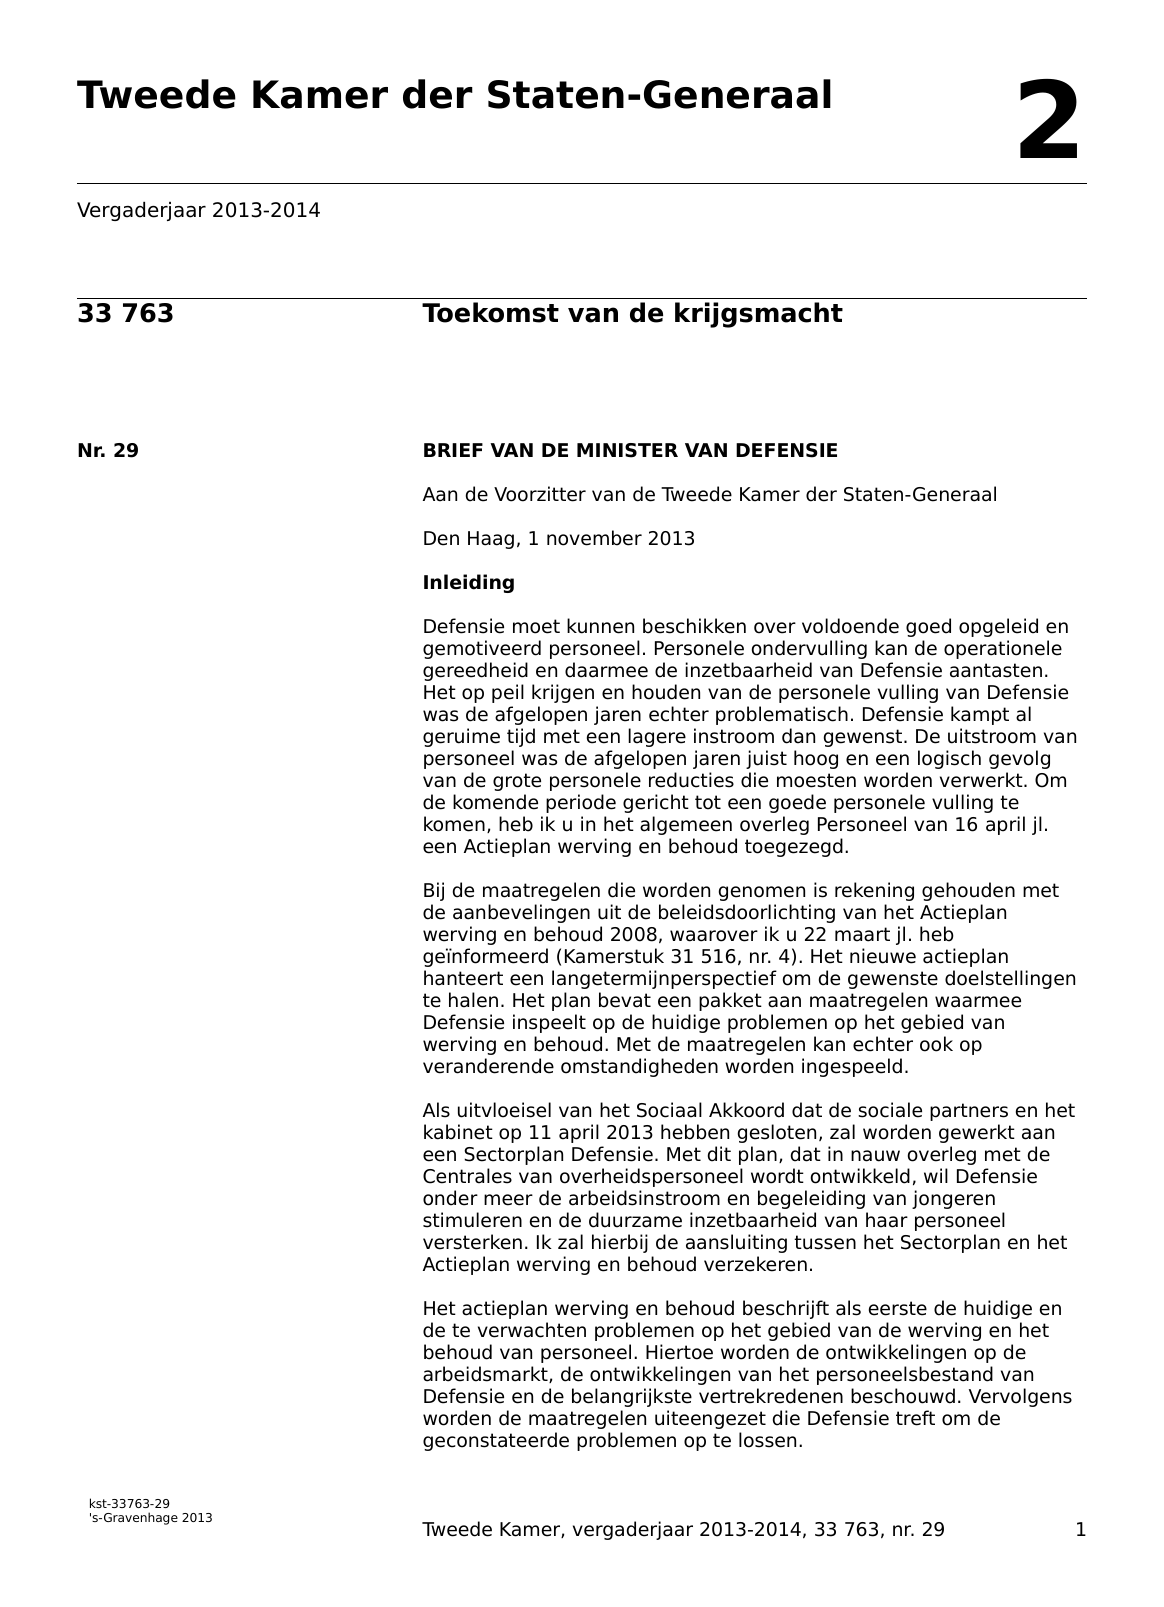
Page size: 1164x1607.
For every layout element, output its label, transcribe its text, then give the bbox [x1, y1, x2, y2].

text Bij de maatregelen die worden genomen is rekening gehouden met de aanbevelingen uit de beleidsdoorlichting van het Actieplan werving en behoud 2008, waarover ik u 22 maart jl. heb geïnformeerd (Kamerstuk 31 516, nr. 4). Het nieuwe actieplan hanteert een langetermijnperspectief om de gewenste doelstellingen te halen. Het plan bevat een pakket aan maatregelen waarmee Defensie inspeelt op de huidige problemen op het gebied van werving en behoud. Met de maatregelen kan echter ook op veranderende omstandigheden worden ingespeeld. [422, 880, 1087, 1078]
text Den Haag, 1 november 2013 [422, 528, 1087, 550]
subtitle Inleiding [422, 572, 1087, 594]
subtitle 33 763 Toekomst van de krijgsmacht [77, 299, 1087, 329]
text Het actieplan werving en behoud beschrijft als eerste de huidige en de te verwachten problemen op het gebied van de werving en het behoud van personeel. Hiertoe worden de ontwikkelingen op de arbeidsmarkt, de ontwikkelingen van het personeelsbestand van Defensie en de belangrijkste vertrekredenen beschouwd. Vervolgens worden de maatregelen uiteengezet die Defensie treft om de geconstateerde problemen op te lossen. [422, 1298, 1087, 1452]
table_header 2 [886, 59, 1087, 183]
text Als uitvloeisel van het Sociaal Akkoord dat de sociale partners en het kabinet op 11 april 2013 hebben gesloten, zal worden gewerkt aan een Sectorplan Defensie. Met dit plan, dat in nauw overleg met de Centrales van overheidspersoneel wordt ontwikkeld, wil Defensie onder meer de arbeidsinstroom en begeleiding van jongeren stimuleren en de duurzame inzetbaarheid van haar personeel versterken. Ik zal hierbij de aansluiting tussen het Sectorplan en het Actieplan werving en behoud verzekeren. [422, 1100, 1087, 1276]
text Defensie moet kunnen beschikken over voldoende goed opgeleid en gemotiveerd personeel. Personele ondervulling kan de operationele gereedheid en daarmee de inzetbaarheid van Defensie aantasten. Het op peil krijgen en houden van de personele vulling van Defensie was de afgelopen jaren echter problematisch. Defensie kampt al geruime tijd met een lagere instroom dan gewenst. De uitstroom van personeel was de afgelopen jaren juist hoog en een logisch gevolg van de grote personele reducties die moesten worden verwerkt. Om de komende periode gericht tot een goede personele vulling te komen, heb ik u in het algemeen overleg Personeel van 16 april jl. een Actieplan werving en behoud toegezegd. [422, 616, 1087, 858]
table_cell Vergaderjaar 2013-2014 [77, 184, 1087, 298]
text 's-Gravenhage 2013 [88, 1511, 323, 1525]
text Aan de Voorzitter van de Tweede Kamer der Staten-Generaal [422, 484, 1087, 506]
subtitle Nr. 29 BRIEF VAN DE MINISTER VAN DEFENSIE [77, 440, 1087, 462]
text kst-33763-29 [88, 1497, 323, 1511]
table_header Tweede Kamer der Staten-Generaal [77, 59, 886, 183]
